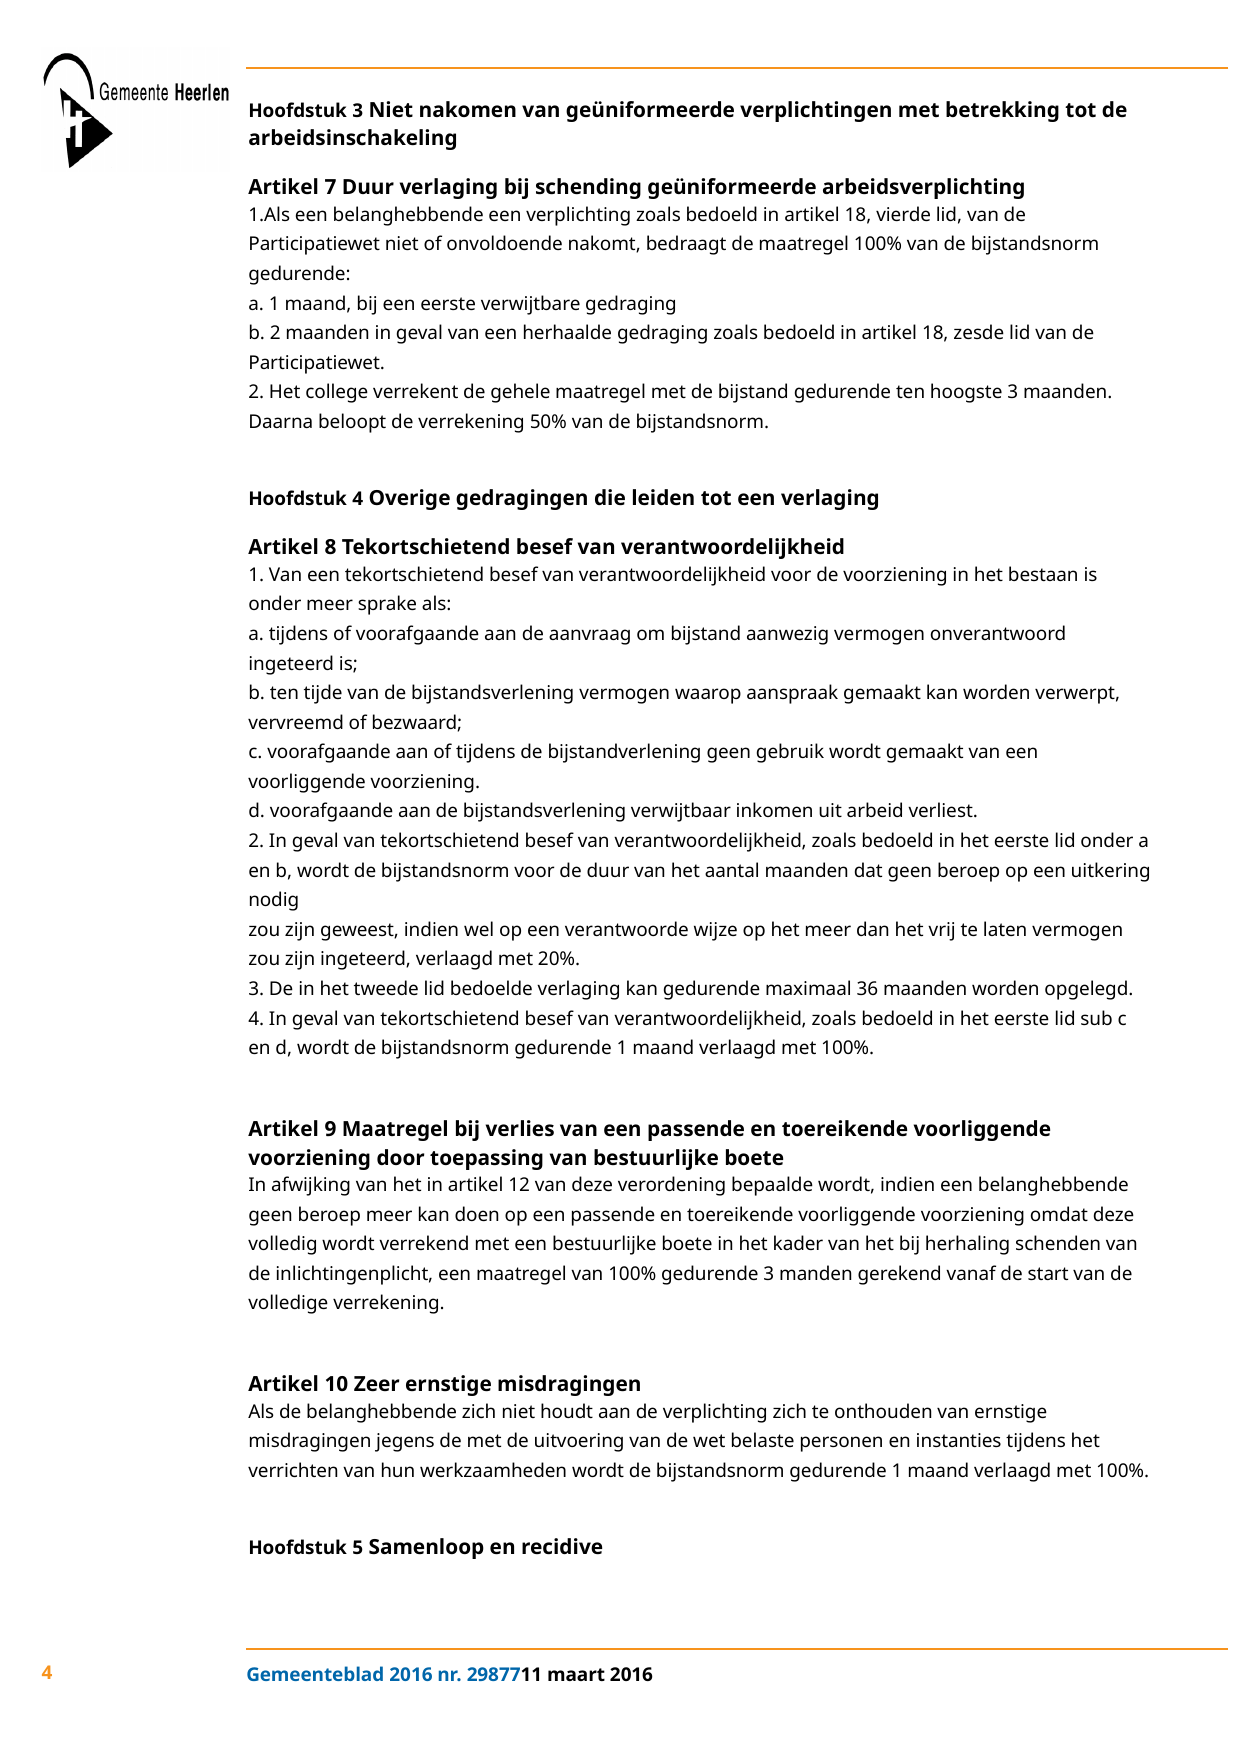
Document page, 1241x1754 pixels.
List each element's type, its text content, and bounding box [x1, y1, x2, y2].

text Hoofdstuk 5 Samenloop en recidive [248, 1532, 1152, 1561]
text Artikel 7 Duur verlaging bij schending geüniformeerde arbeidsverplichting [248, 172, 1152, 201]
text b. ten tijde van de bijstandsverlening vermogen waarop aanspraak gemaakt kan worden verwerpt, vervreemd of bezwaard; [248, 679, 1152, 734]
text 1.Als een belanghebbende een verplichting zoals bedoeld in artikel 18, vierde lid, van de Participatiewet niet of onvoldoende nakomt, bedraagt de maatregel 100% van de bijstandsnorm gedurende: [248, 201, 1152, 286]
text zou zijn geweest, indien wel op een verantwoorde wijze op het meer dan het vrij te laten vermogen zou zijn ingeteerd, verlaagd met 20%. [248, 916, 1152, 971]
text 2. In geval van tekortschietend besef van verantwoordelijkheid, zoals bedoeld in het eerste lid onder a en b, wordt de bijstandsnorm voor de duur van het aantal maanden dat geen beroep op een uitkering nodig [248, 827, 1152, 912]
text 2. Het college verrekent de gehele maatregel met de bijstand gedurende ten hoogste 3 maanden. Daarna beloopt de verrekening 50% van de bijstandsnorm. [248, 378, 1152, 434]
text Als de belanghebbende zich niet houdt aan de verplichting zich te onthouden van ernstige misdragingen jegens de met de uitvoering van de wet belaste personen en instanties tijdens het verrichten van hun werkzaamheden wordt de bijstandsnorm gedurende 1 maand verlaagd met 100%. [248, 1398, 1152, 1483]
text Artikel 8 Tekortschietend besef van verantwoordelijkheid [248, 532, 1152, 561]
text Hoofdstuk 3 Niet nakomen van geüniformeerde verplichtingen met betrekking tot de arbeidsinschakeling [248, 95, 1152, 152]
text Artikel 9 Maatregel bij verlies van een passende en toereikende voorliggende voorziening door toepassing van bestuurlijke boete [248, 1114, 1152, 1171]
text In afwijking van het in artikel 12 van deze verordening bepaalde wordt, indien een belanghebbende geen beroep meer kan doen op een passende en toereikende voorliggende voorziening omdat deze volledig wordt verrekend met een bestuurlijke boete in het kader van het bij herhaling schenden van de inlichtingenplicht, een maatregel van 100% gedurende 3 manden gerekend vanaf de start van de volledige verrekening. [248, 1171, 1152, 1315]
text a. 1 maand, bij een eerste verwijtbare gedraging [248, 290, 1152, 315]
text Artikel 10 Zeer ernstige misdragingen [248, 1369, 1152, 1398]
text 1. Van een tekortschietend besef van verantwoordelijkheid voor de voorziening in het bestaan is onder meer sprake als: [248, 561, 1152, 616]
text Hoofdstuk 4 Overige gedragingen die leiden tot een verlaging [248, 483, 1152, 512]
text b. 2 maanden in geval van een herhaalde gedraging zoals bedoeld in artikel 18, zesde lid van de Participatiewet. [248, 319, 1152, 374]
text d. voorafgaande aan de bijstandsverlening verwijtbaar inkomen uit arbeid verliest. [248, 798, 1152, 823]
picture [41, 47, 231, 172]
text c. voorafgaande aan of tijdens de bijstandverlening geen gebruik wordt gemaakt van een voorliggende voorziening. [248, 738, 1152, 794]
text 3. De in het tweede lid bedoelde verlaging kan gedurende maximaal 36 maanden worden opgelegd. [248, 975, 1152, 1001]
text 4. In geval van tekortschietend besef van verantwoordelijkheid, zoals bedoeld in het eerste lid sub c en d, wordt de bijstandsnorm gedurende 1 maand verlaagd met 100%. [248, 1005, 1152, 1060]
text a. tijdens of voorafgaande aan de aanvraag om bijstand aanwezig vermogen onverantwoord ingeteerd is; [248, 620, 1152, 675]
